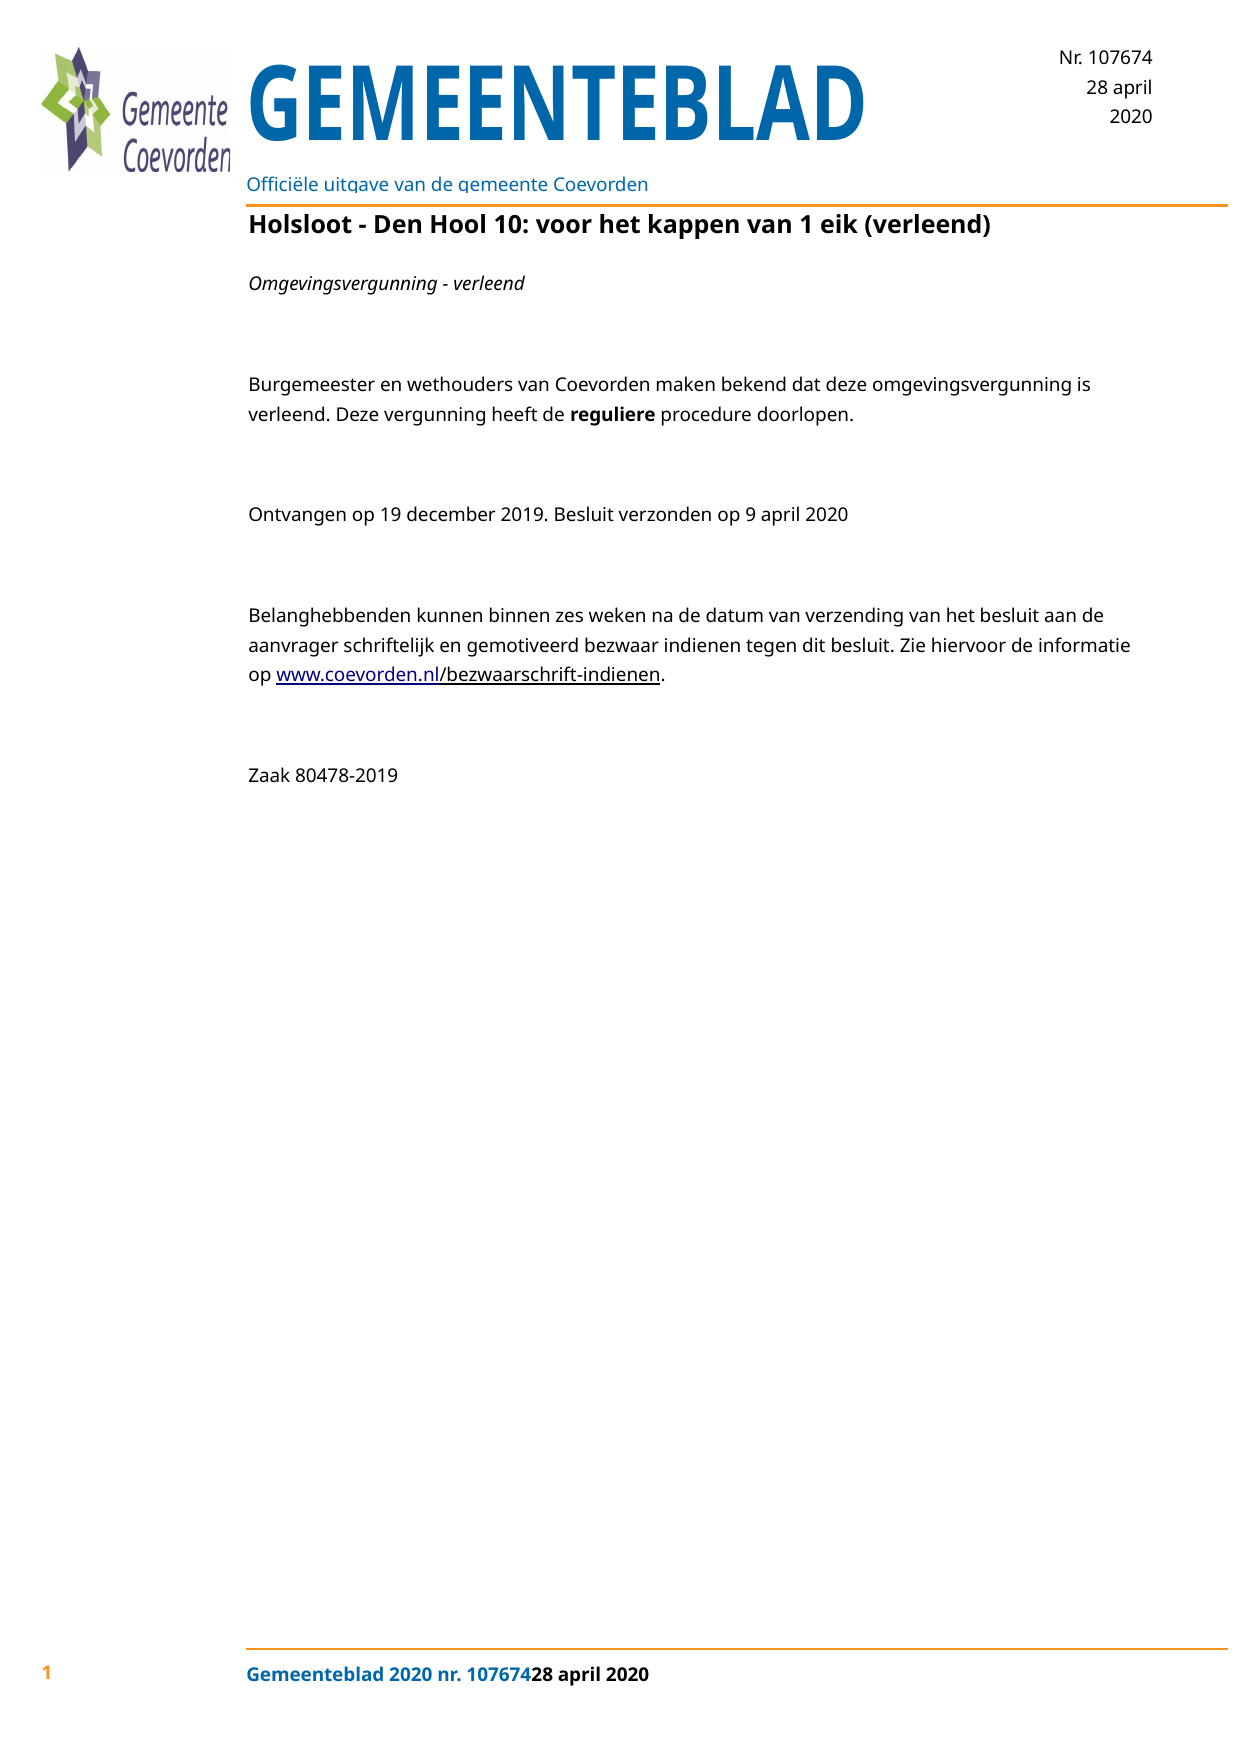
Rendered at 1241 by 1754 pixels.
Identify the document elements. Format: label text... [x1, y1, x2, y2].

text Belanghebbenden kunnen binnen zes weken na de datum van verzending van het besluit aan de aanvrager schriftelijk en gemotiveerd bezwaar indienen tegen dit besluit. Zie hiervoor de informatie op www.coevorden.nl/bezwaarschrift-indienen. [248, 602, 1152, 687]
text Holsloot - Den Hool 10: voor het kappen van 1 eik (verleend) [248, 207, 1152, 241]
text Omgevingsvergunning - verleend [248, 270, 1152, 296]
picture [41, 47, 231, 172]
text Burgemeester en wethouders van Coevorden maken bekend dat deze omgevingsvergunning is verleend. Deze vergunning heeft de reguliere procedure doorlopen. [248, 371, 1152, 426]
text Zaak 80478-2019 [248, 762, 1152, 788]
text Ontvangen op 19 december 2019. Besluit verzonden op 9 april 2020 [248, 502, 1152, 527]
